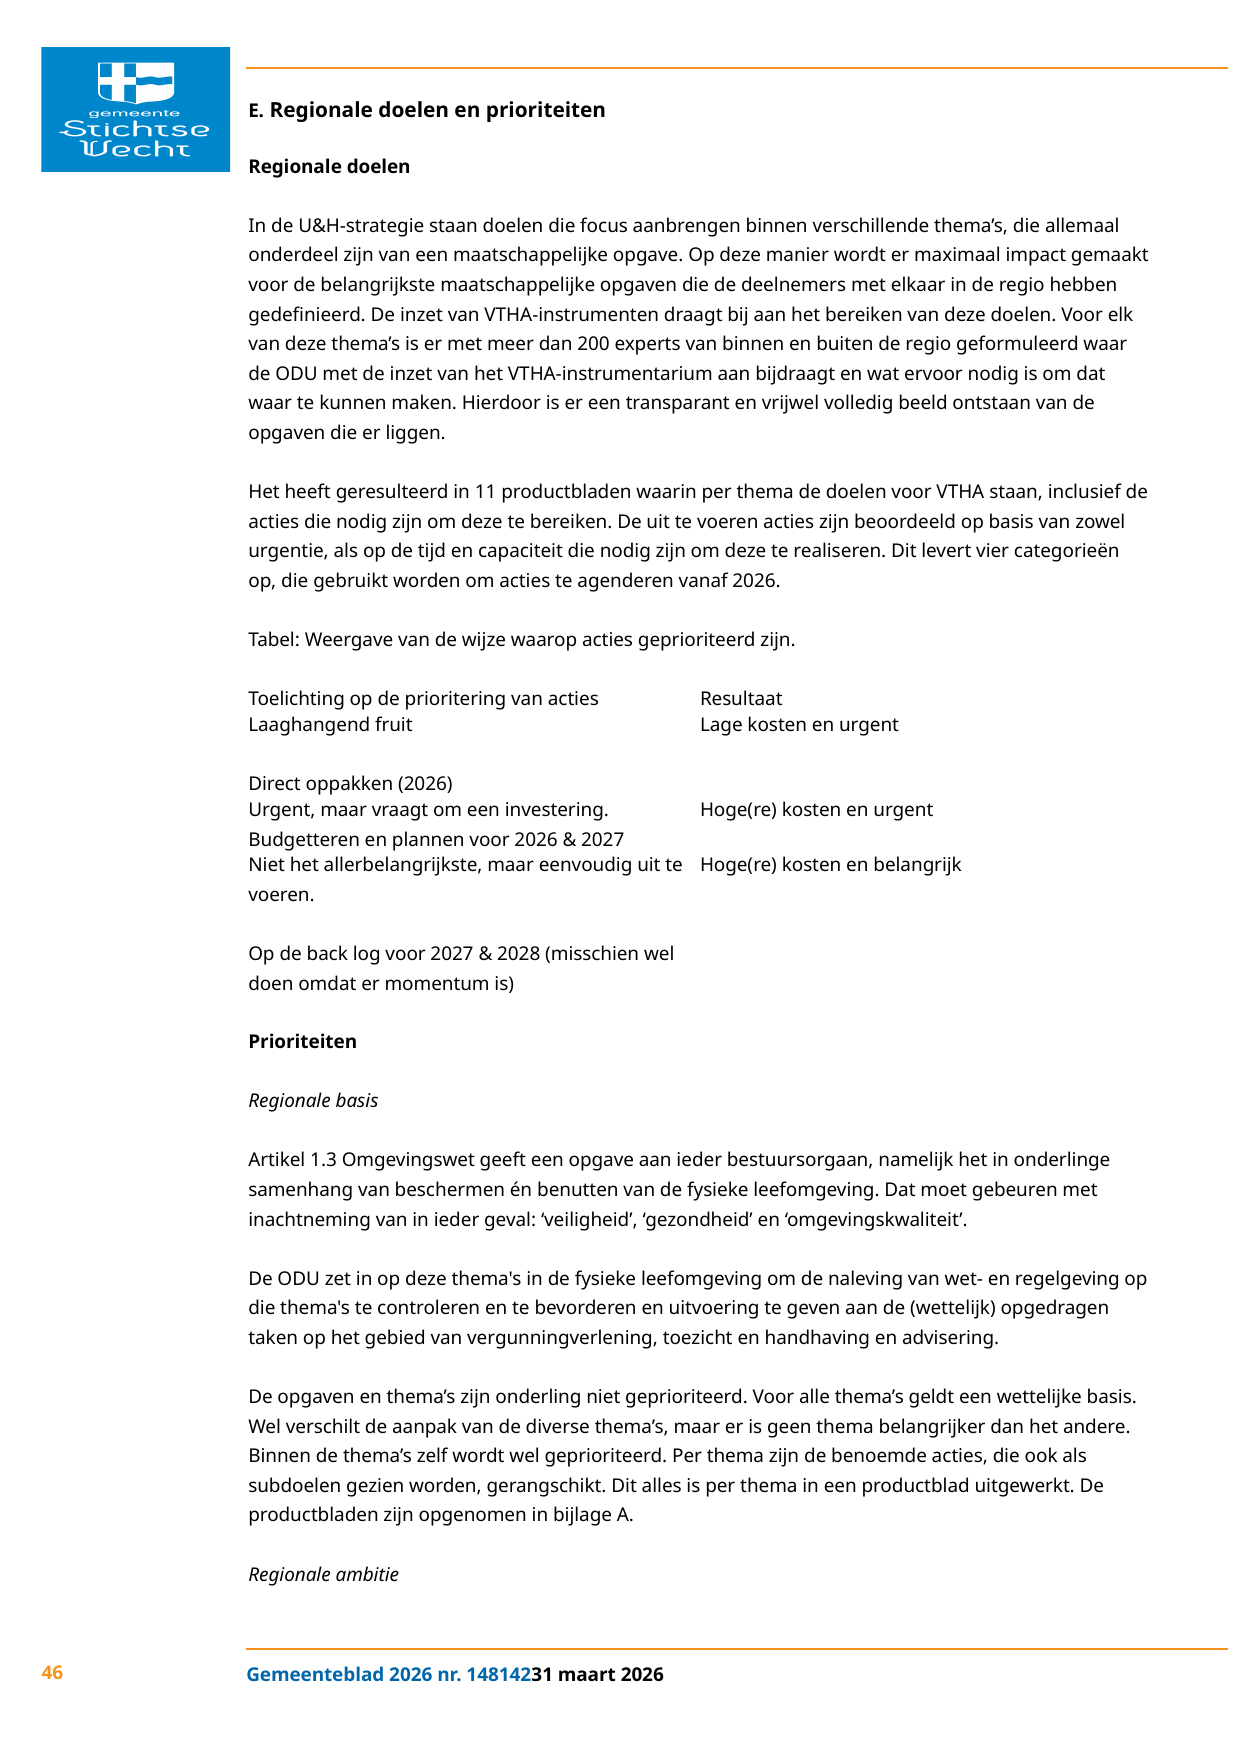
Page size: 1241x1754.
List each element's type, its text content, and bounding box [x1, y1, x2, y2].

picture [99, 63, 135, 101]
text Regionale ambitie [248, 1561, 1152, 1587]
text De ODU zet in op deze thema's in de fysieke leefomgeving om de naleving van wet- en regelgeving op die thema's te controleren en te bevorderen en uitvoering te geven aan de (wettelijk) opgedragen taken op het gebied van vergunningverlening, toezicht en handhaving en advisering. [248, 1265, 1152, 1350]
table_header Toelichting op de prioritering van acties [248, 686, 700, 711]
table_cell Niet het allerbelangrijkste, maar eenvoudig uit te voeren. Op de back log voor 2027 & 2028 (misschien wel doen omdat er momentum is) [248, 851, 700, 996]
text E. Regionale doelen en prioriteiten [248, 95, 1152, 123]
table_cell Lage kosten en urgent [700, 711, 1152, 796]
text In de U&H-strategie staan doelen die focus aanbrengen binnen verschillende thema’s, die allemaal onderdeel zijn van een maatschappelijke opgave. Op deze manier wordt er maximaal impact gemaakt voor de belangrijkste maatschappelijke opgaven die de deelnemers met elkaar in de regio hebben gedefinieerd. De inzet van VTHA-instrumenten draagt bij aan het bereiken van deze doelen. Voor elk van deze thema’s is er met meer dan 200 experts van binnen en buiten de regio geformuleerd waar de ODU met de inzet van het VTHA-instrumentarium aan bijdraagt en wat ervoor nodig is om dat waar te kunnen maken. Hierdoor is er een transparant en vrijwel volledig beeld ontstaan van de opgaven die er liggen. [248, 212, 1152, 445]
text Regionale basis [248, 1087, 1152, 1113]
table_header Resultaat [700, 686, 1152, 711]
text Regionale doelen [248, 153, 1152, 179]
text Prioriteiten [248, 1028, 1152, 1054]
text Artikel 1.3 Omgevingswet geeft een opgave aan ieder bestuursorgaan, namelijk het in onderlinge samenhang van beschermen én benutten van de fysieke leefomgeving. Dat moet gebeuren met inachtneming van in ieder geval: ‘veiligheid’, ‘gezondheid’ en ‘omgevingskwaliteit’. [248, 1147, 1152, 1232]
table_cell Hoge(re) kosten en belangrijk [700, 851, 1152, 996]
text Het heeft geresulteerd in 11 productbladen waarin per thema de doelen voor VTHA staan, inclusief de acties die nodig zijn om deze te bereiken. De uit te voeren acties zijn beoordeeld op basis van zowel urgentie, als op de tijd en capaciteit die nodig zijn om deze te realiseren. Dit levert vier categorieën op, die gebruikt worden om acties te agenderen vanaf 2026. [248, 478, 1152, 593]
table_cell Hoge(re) kosten en urgent [700, 796, 1152, 851]
text De opgaven en thema’s zijn onderling niet geprioriteerd. Voor alle thema’s geldt een wettelijke basis. Wel verschilt de aanpak van de diverse thema’s, maar er is geen thema belangrijker dan het andere. Binnen de thema’s zelf wordt wel geprioriteerd. Per thema zijn de benoemde acties, die ook als subdoelen gezien worden, gerangschikt. Dit alles is per thema in een productblad uitgewerkt. De productbladen zijn opgenomen in bijlage A. [248, 1383, 1152, 1527]
text Tabel: Weergave van de wijze waarop acties geprioriteerd zijn. [248, 626, 1152, 652]
table_cell Urgent, maar vraagt om een investering. Budgetteren en plannen voor 2026 & 2027 [248, 796, 700, 851]
picture [137, 63, 174, 103]
table_cell Laaghangend fruit Direct oppakken (2026) [248, 711, 700, 796]
